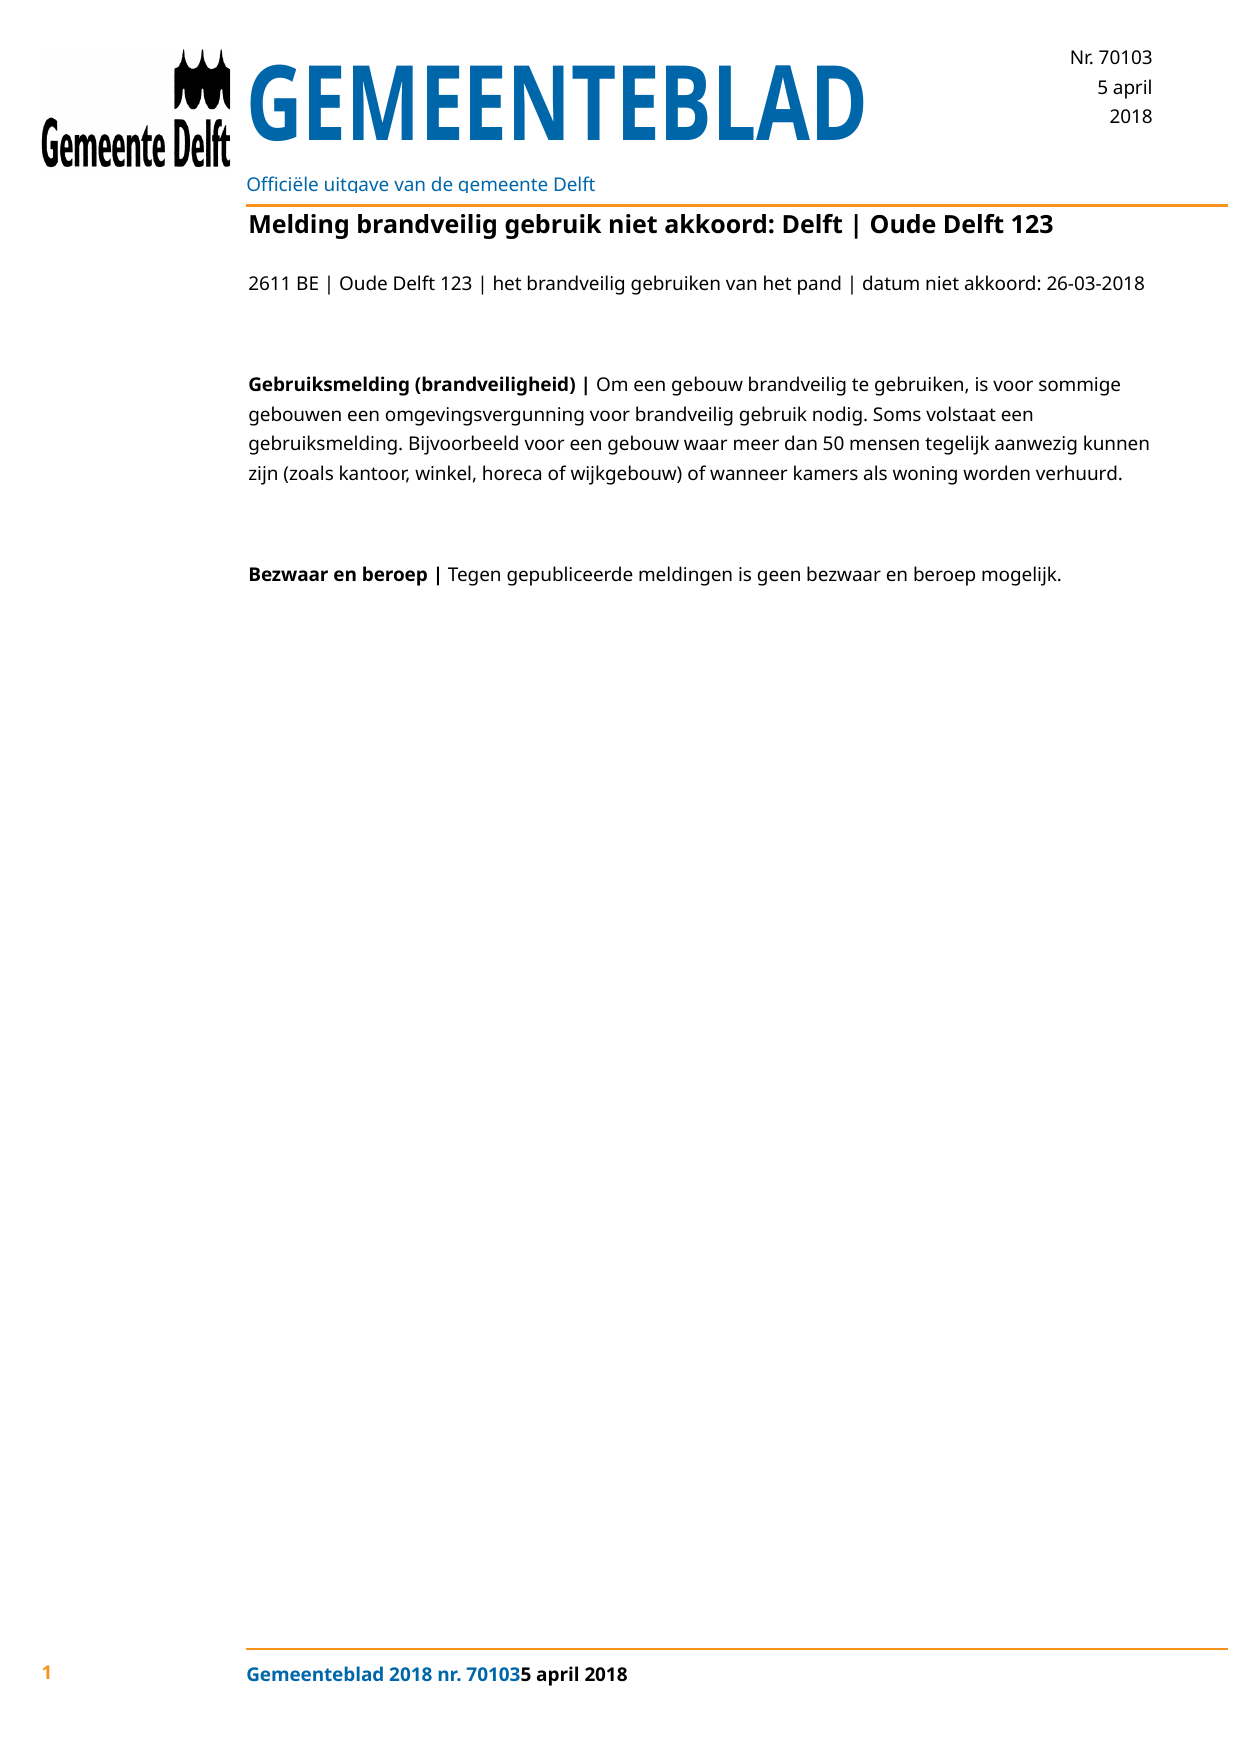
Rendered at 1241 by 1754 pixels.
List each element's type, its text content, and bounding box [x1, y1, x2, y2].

text Gebruiksmelding (brandveiligheid) | Om een gebouw brandveilig te gebruiken, is voor sommige gebouwen een omgevingsvergunning voor brandveilig gebruik nodig. Soms volstaat een gebruiksmelding. Bijvoorbeeld voor een gebouw waar meer dan 50 mensen tegelijk aanwezig kunnen zijn (zoals kantoor, winkel, horeca of wijkgebouw) of wanneer kamers als woning worden verhuurd. [248, 371, 1152, 486]
text 2611 BE | Oude Delft 123 | het brandveilig gebruiken van het pand | datum niet akkoord: 26-03-2018 [248, 270, 1152, 296]
picture [41, 47, 231, 172]
text Bezwaar en beroep | Tegen gepubliceerde meldingen is geen bezwaar en beroep mogelijk. [248, 561, 1152, 586]
text Melding brandveilig gebruik niet akkoord: Delft | Oude Delft 123 [248, 207, 1152, 241]
